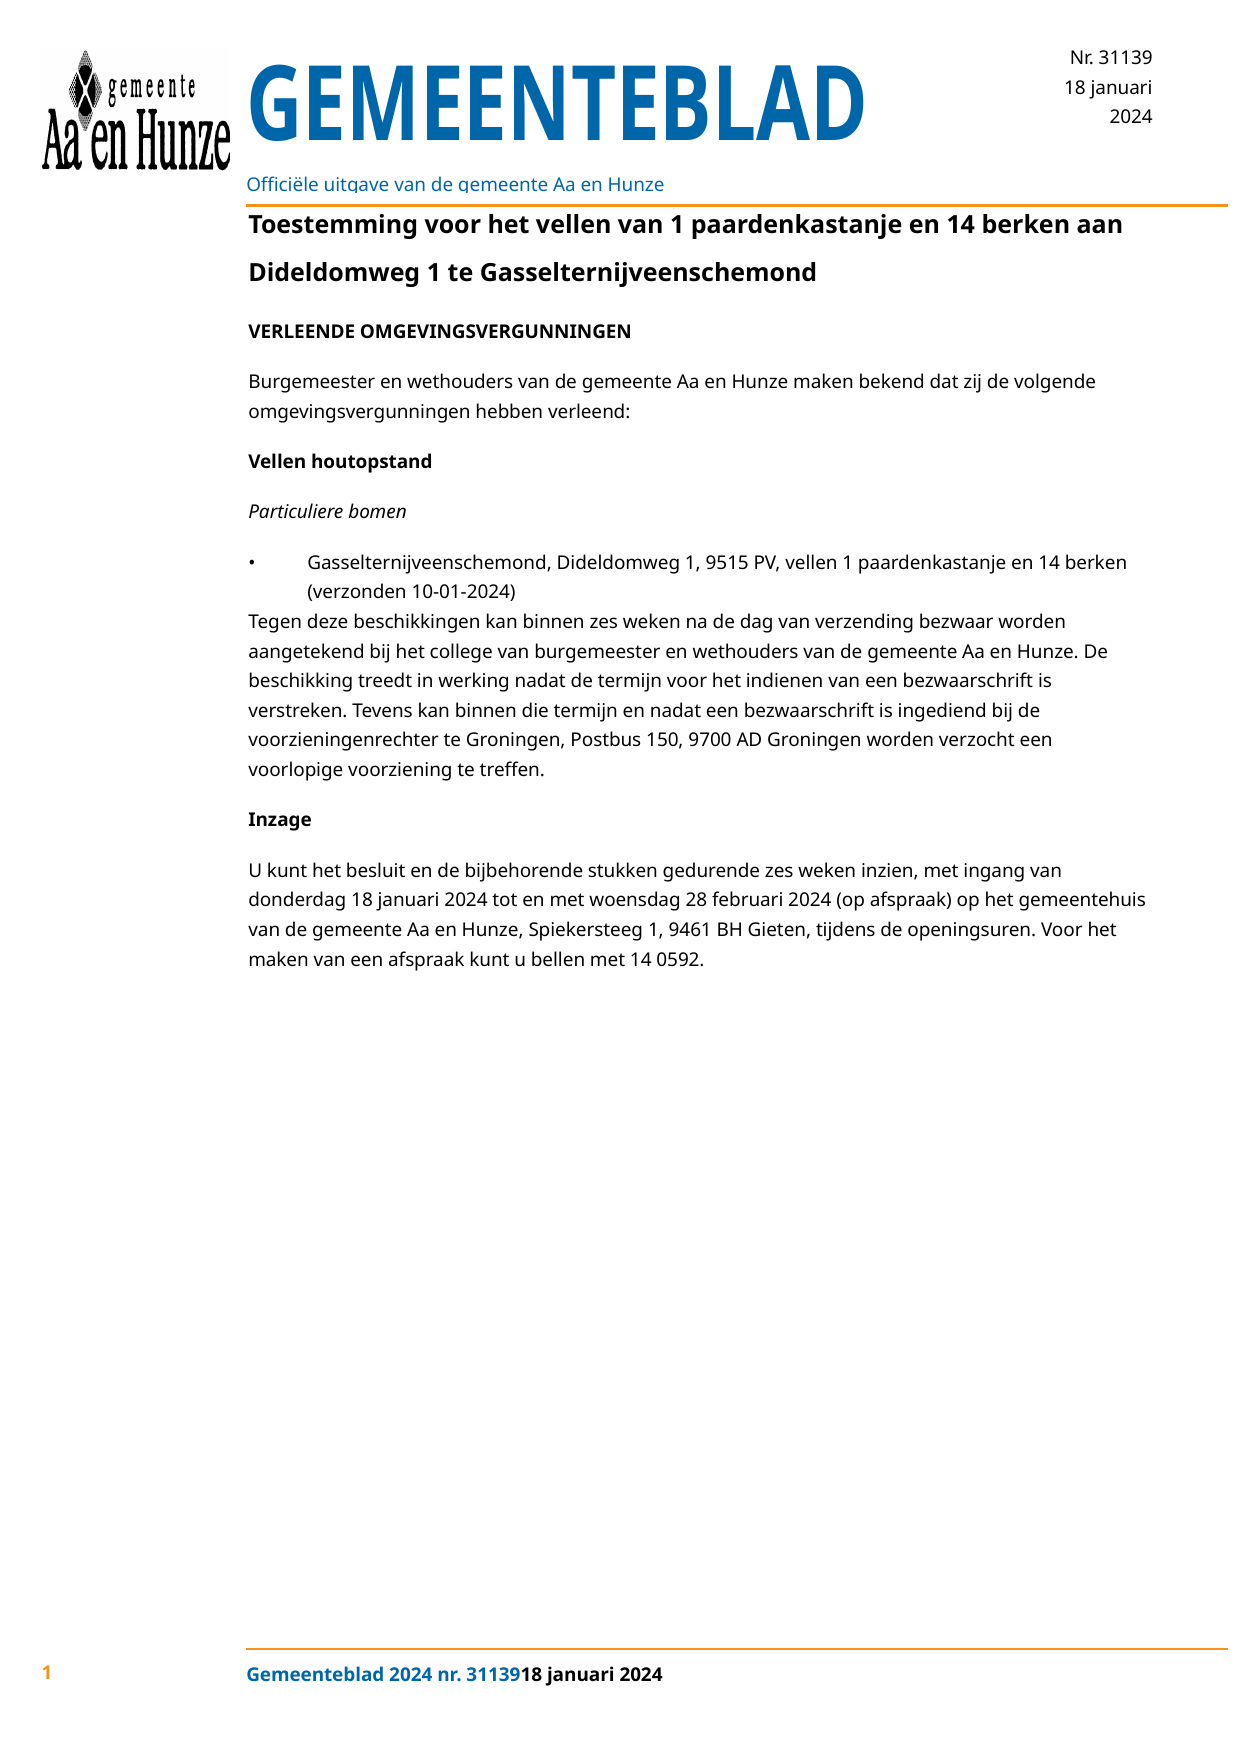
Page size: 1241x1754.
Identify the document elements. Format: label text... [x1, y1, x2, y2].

text Vellen houtopstand [248, 448, 1152, 474]
text Tegen deze beschikkingen kan binnen zes weken na de dag van verzending bezwaar worden aangetekend bij het college van burgemeester en wethouders van de gemeente Aa en Hunze. De beschikking treedt in werking nadat de termijn voor het indienen van een bezwaarschrift is verstreken. Tevens kan binnen die termijn en nadat een bezwaarschrift is ingediend bij de voorzieningenrechter te Groningen, Postbus 150, 9700 AD Groningen worden verzocht een voorlopige voorziening te treffen. [248, 608, 1152, 782]
picture [41, 47, 231, 172]
text Inzage [248, 807, 1152, 832]
list Gasselternijveenschemond, Dideldomweg 1, 9515 PV, vellen 1 paardenkastanje en 14 berken (verzonden 10-01-2024) [248, 549, 1152, 604]
text VERLEENDE OMGEVINGSVERGUNNINGEN [248, 318, 1152, 344]
text Particuliere bomen [248, 499, 1152, 524]
text U kunt het besluit en de bijbehorende stukken gedurende zes weken inzien, met ingang van donderdag 18 januari 2024 tot en met woensdag 28 februari 2024 (op afspraak) op het gemeentehuis van de gemeente Aa en Hunze, Spiekersteeg 1, 9461 BH Gieten, tijdens de openingsuren. Voor het maken van een afspraak kunt u bellen met 14 0592. [248, 857, 1152, 972]
text Toestemming voor het vellen van 1 paardenkastanje en 14 berken aan Dideldomweg 1 te Gasselternijveenschemond [248, 207, 1152, 288]
text Burgemeester en wethouders van de gemeente Aa en Hunze maken bekend dat zij de volgende omgevingsvergunningen hebben verleend: [248, 368, 1152, 424]
